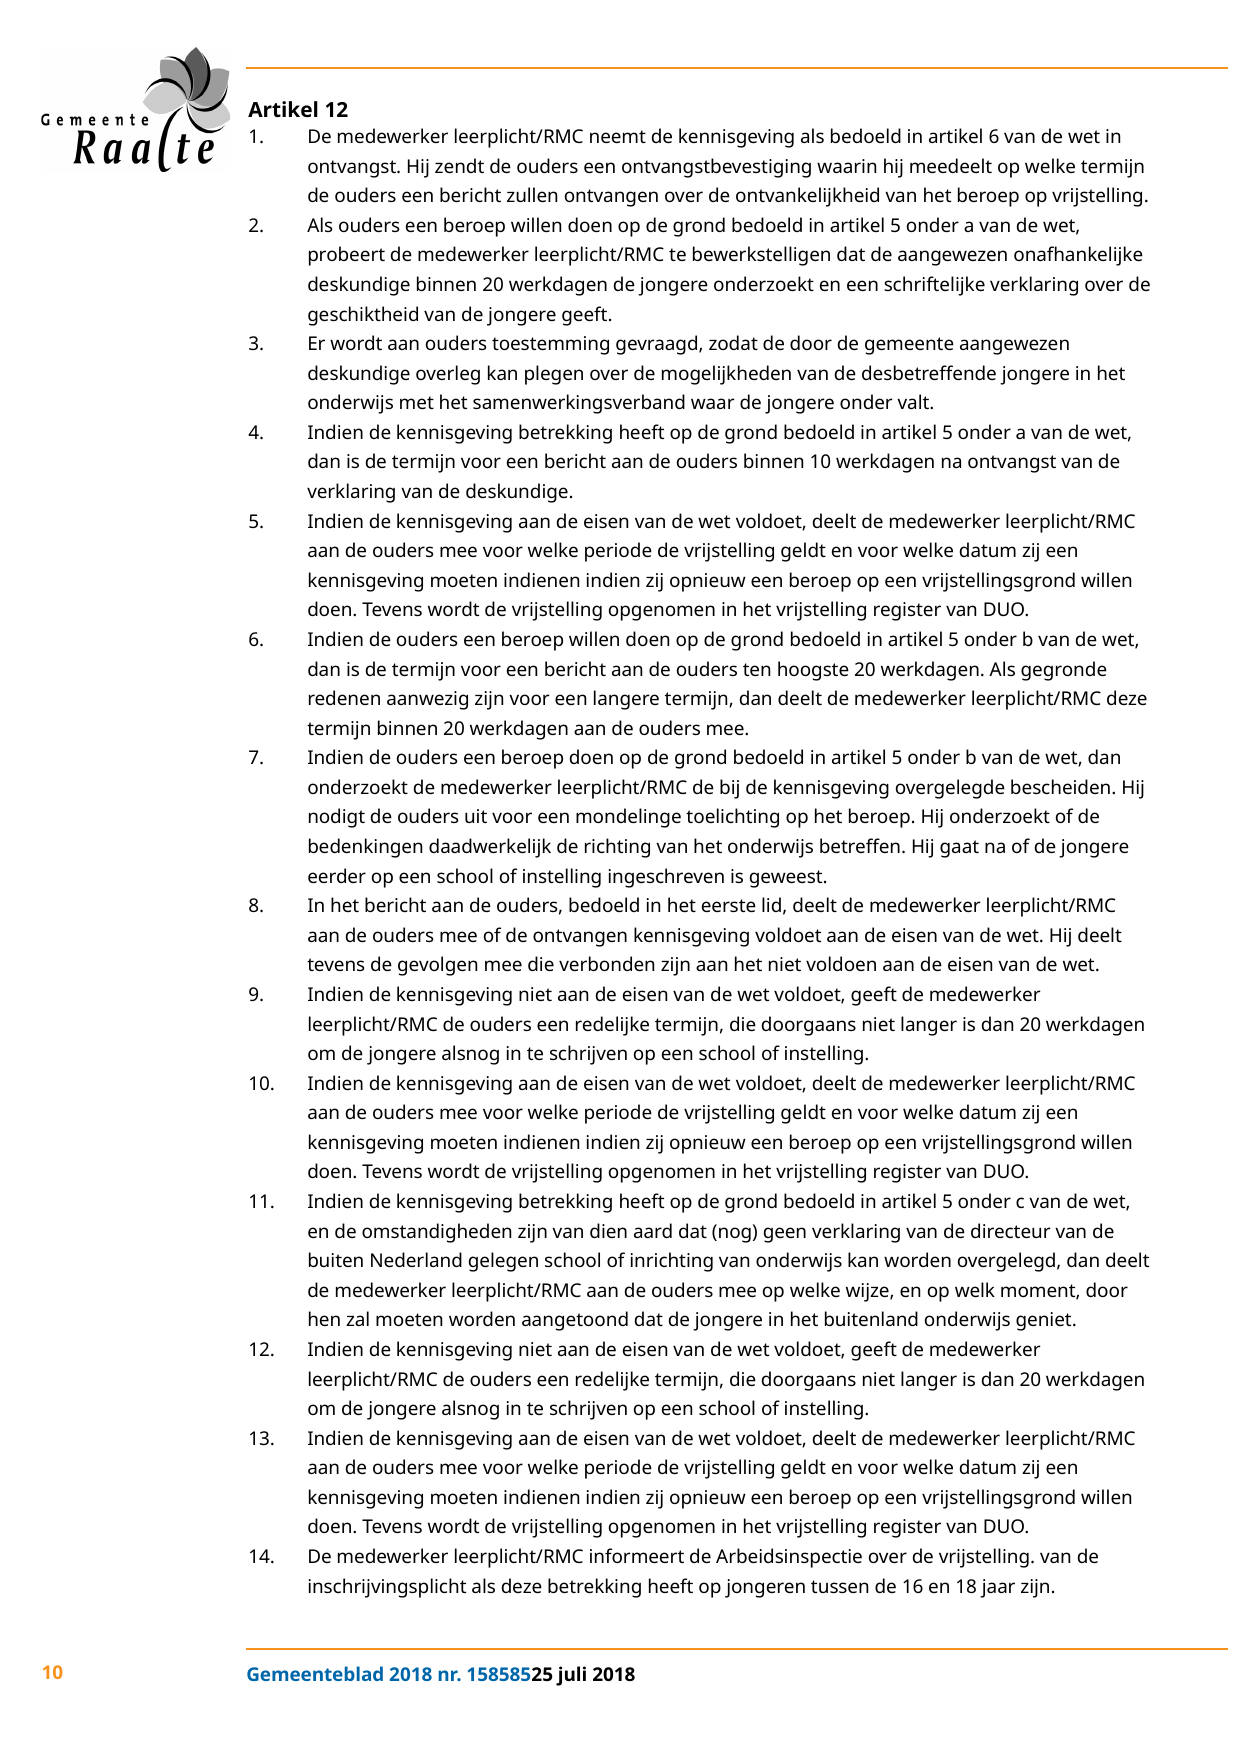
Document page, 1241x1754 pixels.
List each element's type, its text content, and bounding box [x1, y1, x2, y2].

list De medewerker leerplicht/RMC informeert de Arbeidsinspectie over de vrijstelling. van de inschrijvingsplicht als deze betrekking heeft op jongeren tussen de 16 en 18 jaar zijn. [248, 1543, 1152, 1598]
text Artikel 12 [248, 95, 1152, 123]
list Indien de kennisgeving niet aan de eisen van de wet voldoet, geeft de medewerker leerplicht/RMC de ouders een redelijke termijn, die doorgaans niet langer is dan 20 werkdagen om de jongere alsnog in te schrijven op een school of instelling. [248, 1336, 1152, 1421]
list Indien de kennisgeving aan de eisen van de wet voldoet, deelt de medewerker leerplicht/RMC aan de ouders mee voor welke periode de vrijstelling geldt en voor welke datum zij een kennisgeving moeten indienen indien zij opnieuw een beroep op een vrijstellingsgrond willen doen. Tevens wordt de vrijstelling opgenomen in het vrijstelling register van DUO. [248, 1425, 1152, 1539]
list Er wordt aan ouders toestemming gevraagd, zodat de door de gemeente aangewezen deskundige overleg kan plegen over de mogelijkheden van de desbetreffende jongere in het onderwijs met het samenwerkingsverband waar de jongere onder valt. [248, 330, 1152, 415]
list Indien de ouders een beroep doen op de grond bedoeld in artikel 5 onder b van de wet, dan onderzoekt de medewerker leerplicht/RMC de bij de kennisgeving overgelegde bescheiden. Hij nodigt de ouders uit voor een mondelinge toelichting op het beroep. Hij onderzoekt of de bedenkingen daadwerkelijk de richting van het onderwijs betreffen. Hij gaat na of de jongere eerder op een school of instelling ingeschreven is geweest. [248, 744, 1152, 888]
picture [41, 47, 231, 172]
list Indien de kennisgeving aan de eisen van de wet voldoet, deelt de medewerker leerplicht/RMC aan de ouders mee voor welke periode de vrijstelling geldt en voor welke datum zij een kennisgeving moeten indienen indien zij opnieuw een beroep op een vrijstellingsgrond willen doen. Tevens wordt de vrijstelling opgenomen in het vrijstelling register van DUO. [248, 508, 1152, 622]
list De medewerker leerplicht/RMC neemt de kennisgeving als bedoeld in artikel 6 van de wet in ontvangst. Hij zendt de ouders een ontvangstbevestiging waarin hij meedeelt op welke termijn de ouders een bericht zullen ontvangen over de ontvankelijkheid van het beroep op vrijstelling. [248, 123, 1152, 208]
list Als ouders een beroep willen doen op de grond bedoeld in artikel 5 onder a van de wet, probeert de medewerker leerplicht/RMC te bewerkstelligen dat de aangewezen onafhankelijke deskundige binnen 20 werkdagen de jongere onderzoekt en een schriftelijke verklaring over de geschiktheid van de jongere geeft. [248, 212, 1152, 326]
list Indien de kennisgeving niet aan de eisen van de wet voldoet, geeft de medewerker leerplicht/RMC de ouders een redelijke termijn, die doorgaans niet langer is dan 20 werkdagen om de jongere alsnog in te schrijven op een school of instelling. [248, 981, 1152, 1066]
list Indien de kennisgeving betrekking heeft op de grond bedoeld in artikel 5 onder c van de wet, en de omstandigheden zijn van dien aard dat (nog) geen verklaring van de directeur van de buiten Nederland gelegen school of inrichting van onderwijs kan worden overgelegd, dan deelt de medewerker leerplicht/RMC aan de ouders mee op welke wijze, en op welk moment, door hen zal moeten worden aangetoond dat de jongere in het buitenland onderwijs geniet. [248, 1188, 1152, 1332]
list Indien de kennisgeving betrekking heeft op de grond bedoeld in artikel 5 onder a van de wet, dan is de termijn voor een bericht aan de ouders binnen 10 werkdagen na ontvangst van de verklaring van de deskundige. [248, 419, 1152, 504]
list Indien de ouders een beroep willen doen op de grond bedoeld in artikel 5 onder b van de wet, dan is de termijn voor een bericht aan de ouders ten hoogste 20 werkdagen. Als gegronde redenen aanwezig zijn voor een langere termijn, dan deelt de medewerker leerplicht/RMC deze termijn binnen 20 werkdagen aan de ouders mee. [248, 626, 1152, 741]
list Indien de kennisgeving aan de eisen van de wet voldoet, deelt de medewerker leerplicht/RMC aan de ouders mee voor welke periode de vrijstelling geldt en voor welke datum zij een kennisgeving moeten indienen indien zij opnieuw een beroep op een vrijstellingsgrond willen doen. Tevens wordt de vrijstelling opgenomen in het vrijstelling register van DUO. [248, 1070, 1152, 1184]
list In het bericht aan de ouders, bedoeld in het eerste lid, deelt de medewerker leerplicht/RMC aan de ouders mee of de ontvangen kennisgeving voldoet aan de eisen van de wet. Hij deelt tevens de gevolgen mee die verbonden zijn aan het niet voldoen aan de eisen van de wet. [248, 892, 1152, 977]
